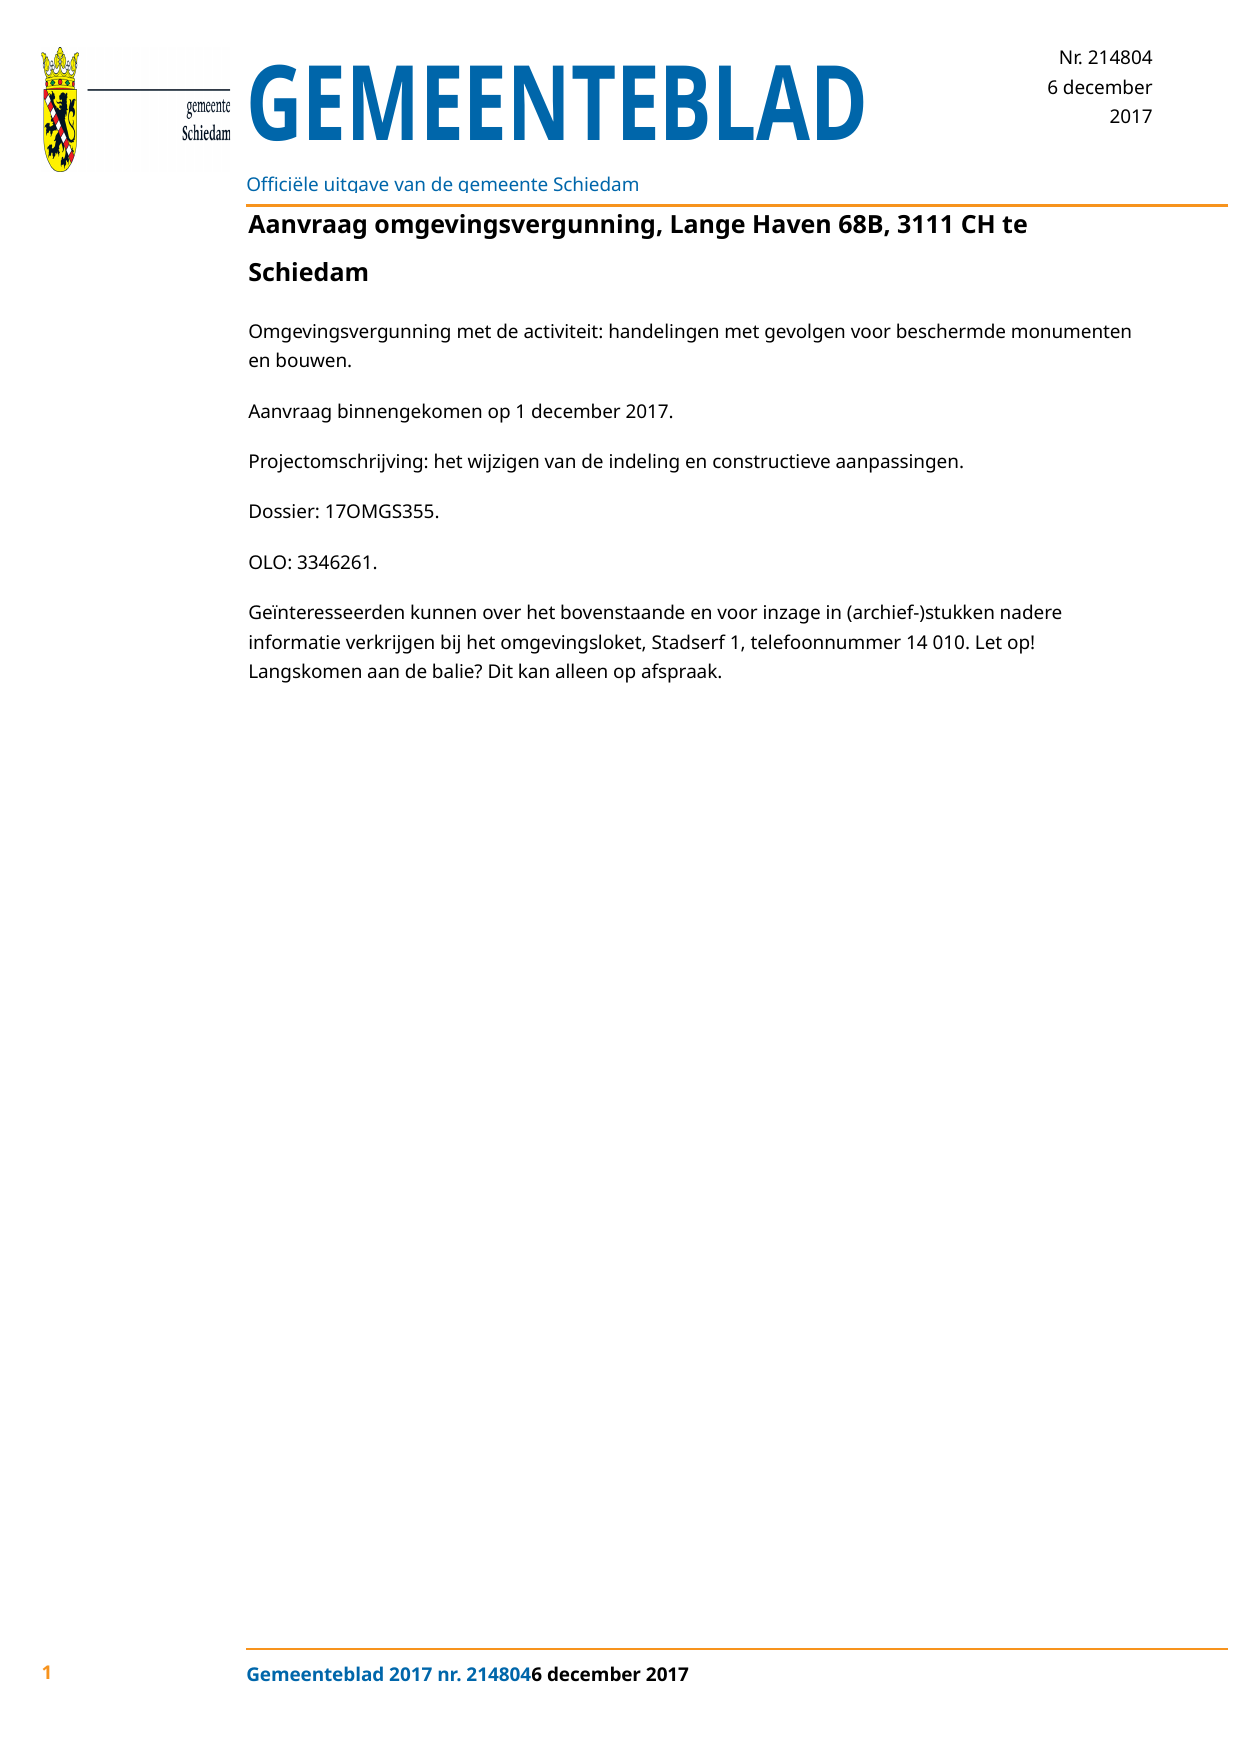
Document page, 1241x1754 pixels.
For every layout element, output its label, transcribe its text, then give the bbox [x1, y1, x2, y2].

text Projectomschrijving: het wijzigen van de indeling en constructieve aanpassingen. [248, 448, 1152, 474]
text Omgevingsvergunning met de activiteit: handelingen met gevolgen voor beschermde monumenten en bouwen. [248, 318, 1152, 373]
text OLO: 3346261. [248, 549, 1152, 575]
text Aanvraag omgevingsvergunning, Lange Haven 68B, 3111 CH te Schiedam [248, 207, 1152, 288]
text Dossier: 17OMGS355. [248, 499, 1152, 524]
text Aanvraag binnengekomen op 1 december 2017. [248, 398, 1152, 424]
picture [41, 47, 231, 172]
text Geïnteresseerden kunnen over het bovenstaande en voor inzage in (archief-)stukken nadere informatie verkrijgen bij het omgevingsloket, Stadserf 1, telefoonnummer 14 010. Let op! Langskomen aan de balie? Dit kan alleen op afspraak. [248, 599, 1152, 684]
